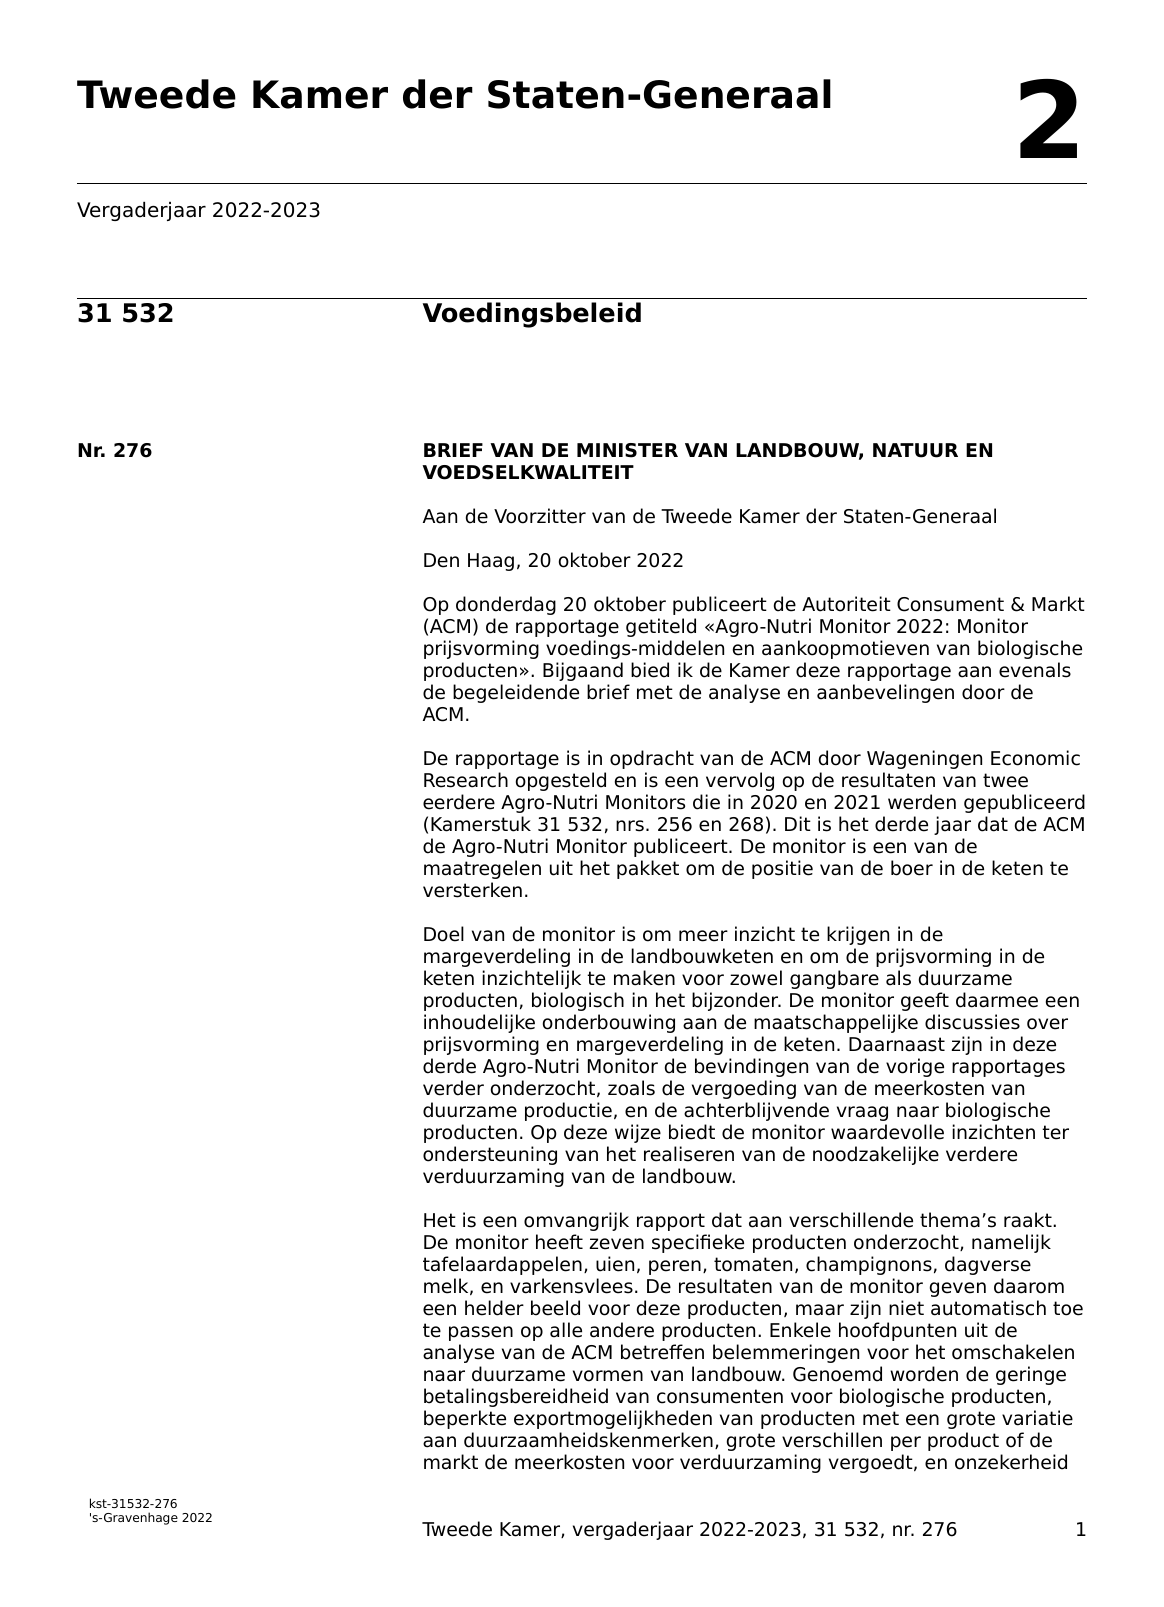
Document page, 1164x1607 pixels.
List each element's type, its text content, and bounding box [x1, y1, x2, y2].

subtitle 31 532 Voedingsbeleid [77, 299, 1087, 329]
text Doel van de monitor is om meer inzicht te krijgen in de margeverdeling in de landbouwketen en om de prijsvorming in de keten inzichtelijk te maken voor zowel gangbare als duurzame producten, biologisch in het bijzonder. De monitor geeft daarmee een inhoudelijke onderbouwing aan de maatschappelijke discussies over prijsvorming en margeverdeling in de keten. Daarnaast zijn in deze derde Agro-Nutri Monitor de bevindingen van de vorige rapportages verder onderzocht, zoals de vergoeding van de meerkosten van duurzame productie, en de achterblijvende vraag naar biologische producten. Op deze wijze biedt de monitor waardevolle inzichten ter ondersteuning van het realiseren van de noodzakelijke verdere verduurzaming van de landbouw. [422, 924, 1087, 1188]
text Op donderdag 20 oktober publiceert de Autoriteit Consument & Markt (ACM) de rapportage getiteld «Agro-Nutri Monitor 2022: Monitor prijsvorming voedings-middelen en aankoopmotieven van biologische producten». Bijgaand bied ik de Kamer deze rapportage aan evenals de begeleidende brief met de analyse en aanbevelingen door de ACM. [422, 594, 1087, 726]
text 's-Gravenhage 2022 [88, 1511, 323, 1525]
table_cell Vergaderjaar 2022-2023 [77, 184, 1087, 298]
table_header Tweede Kamer der Staten-Generaal [77, 59, 886, 183]
subtitle Nr. 276 BRIEF VAN DE MINISTER VAN LANDBOUW, NATUUR EN VOEDSELKWALITEIT [77, 440, 1087, 484]
text kst-31532-276 [88, 1497, 323, 1511]
text Het is een omvangrijk rapport dat aan verschillende thema’s raakt. De monitor heeft zeven specifieke producten onderzocht, namelijk tafelaardappelen, uien, peren, tomaten, champignons, dagverse melk, en varkensvlees. De resultaten van de monitor geven daarom een helder beeld voor deze producten, maar zijn niet automatisch toe te passen op alle andere producten. Enkele hoofdpunten uit de analyse van de ACM betreffen belemmeringen voor het omschakelen naar duurzame vormen van landbouw. Genoemd worden de geringe betalingsbereidheid van consumenten voor biologische producten, beperkte exportmogelijkheden van producten met een grote variatie aan duurzaamheidskenmerken, grote verschillen per product of de markt de meerkosten voor verduurzaming vergoedt, en onzekerheid [422, 1210, 1087, 1474]
table_header 2 [886, 59, 1087, 183]
text Aan de Voorzitter van de Tweede Kamer der Staten-Generaal [422, 506, 1087, 528]
text De rapportage is in opdracht van de ACM door Wageningen Economic Research opgesteld en is een vervolg op de resultaten van twee eerdere Agro-Nutri Monitors die in 2020 en 2021 werden gepubliceerd (Kamerstuk 31 532, nrs. 256 en 268). Dit is het derde jaar dat de ACM de Agro-Nutri Monitor publiceert. De monitor is een van de maatregelen uit het pakket om de positie van de boer in de keten te versterken. [422, 748, 1087, 902]
text Den Haag, 20 oktober 2022 [422, 550, 1087, 572]
